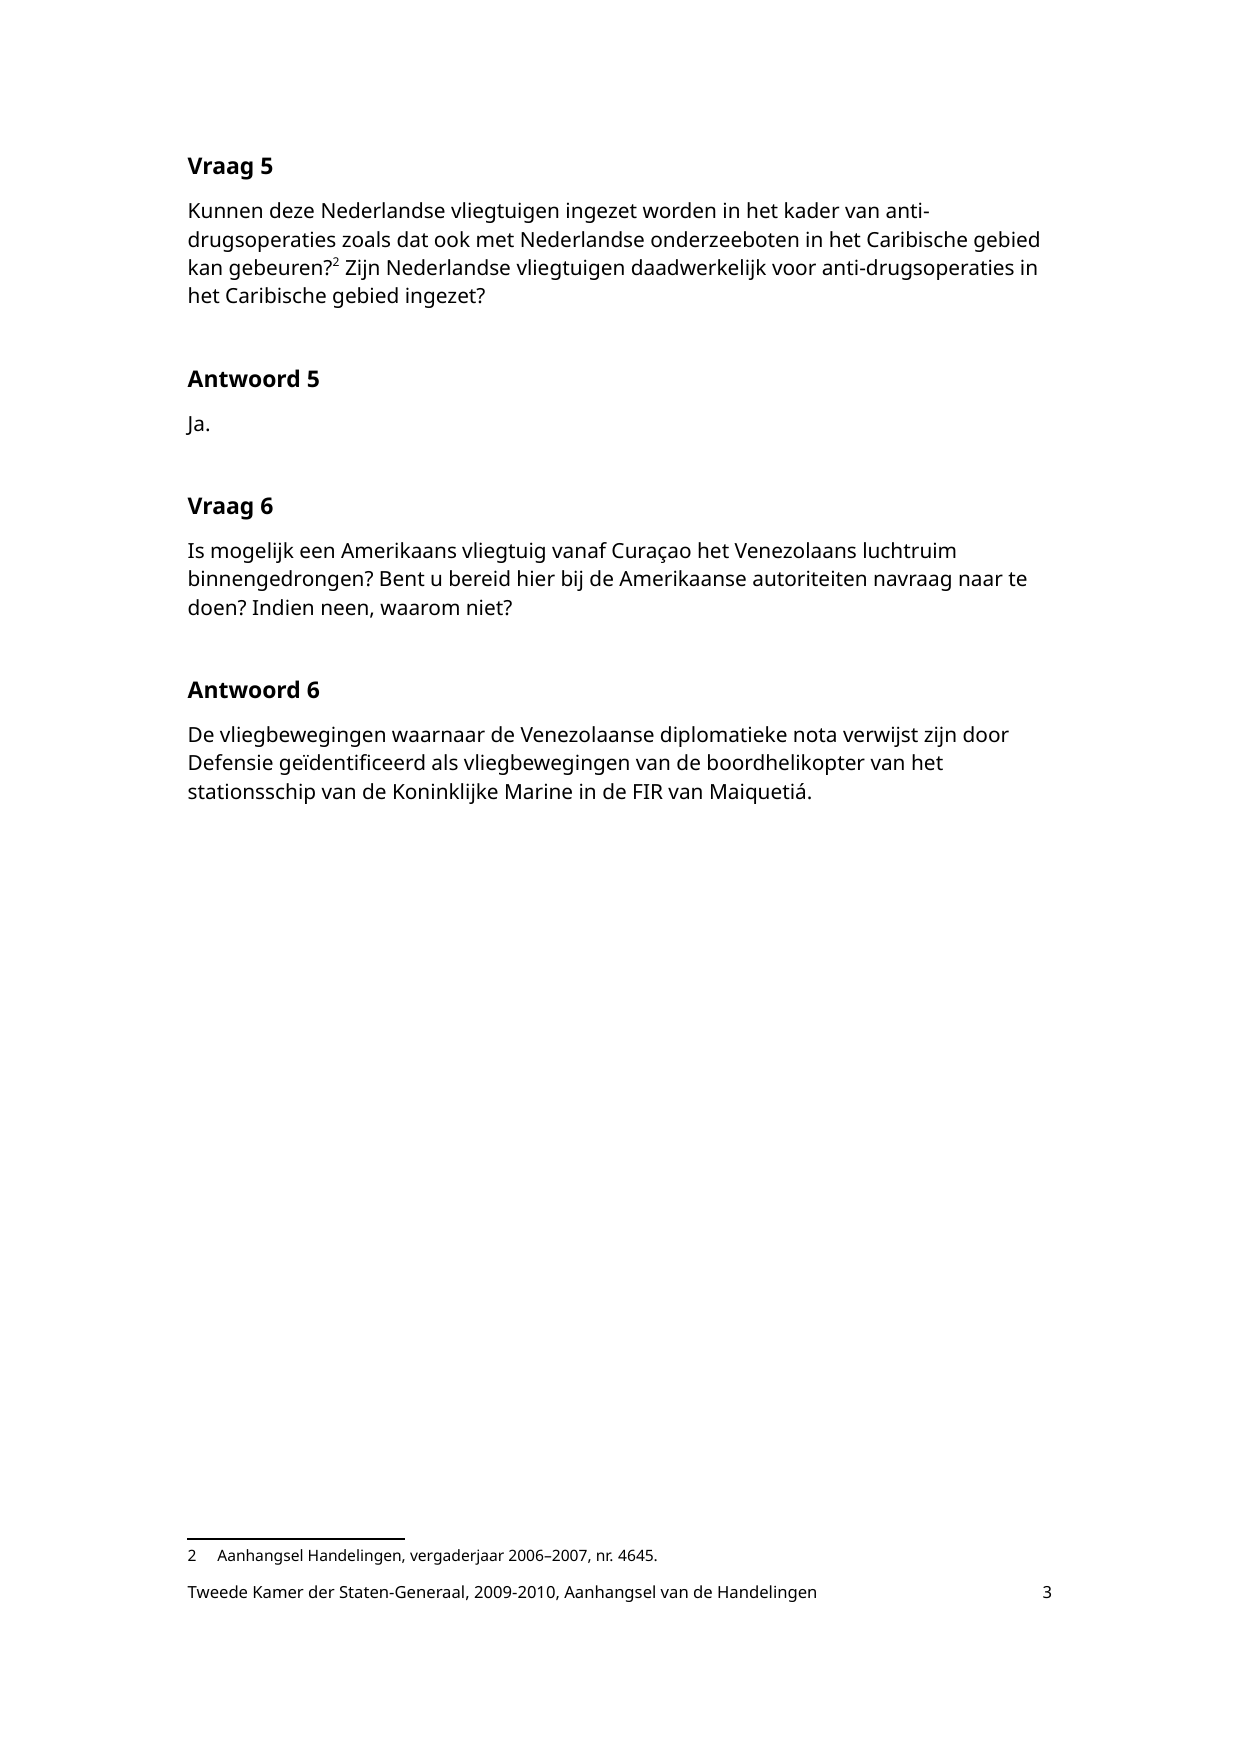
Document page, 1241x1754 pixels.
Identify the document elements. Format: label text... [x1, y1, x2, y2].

text Ja. [187, 409, 1053, 437]
text Aanhangsel Handelingen, vergaderjaar 2006–2007, nr. 4645. [187, 1538, 1053, 1566]
subtitle Antwoord 5 [187, 362, 1053, 394]
text De vliegbewegingen waarnaar de Venezolaanse diplomatieke nota verwijst zijn door Defensie geïdentificeerd als vliegbewegingen van de boordhelikopter van het stationsschip van de Koninklijke Marine in de FIR van Maiquetiá. [187, 720, 1053, 805]
subtitle Vraag 6 [187, 490, 1053, 521]
subtitle Vraag 5 [187, 150, 1053, 181]
text Kunnen deze Nederlandse vliegtuigen ingezet worden in het kader van anti-drugsoperaties zoals dat ook met Nederlandse onderzeeboten in het Caribische gebied kan gebeuren? Zijn Nederlandse vliegtuigen daadwerkelijk voor anti-drugsoperaties in het Caribische gebied ingezet? [187, 196, 1053, 310]
text Is mogelijk een Amerikaans vliegtuig vanaf Curaçao het Venezolaans luchtruim binnengedrongen? Bent u bereid hier bij de Amerikaanse autoriteiten navraag naar te doen? Indien neen, waarom niet? [187, 536, 1053, 621]
subtitle Antwoord 6 [187, 674, 1053, 705]
